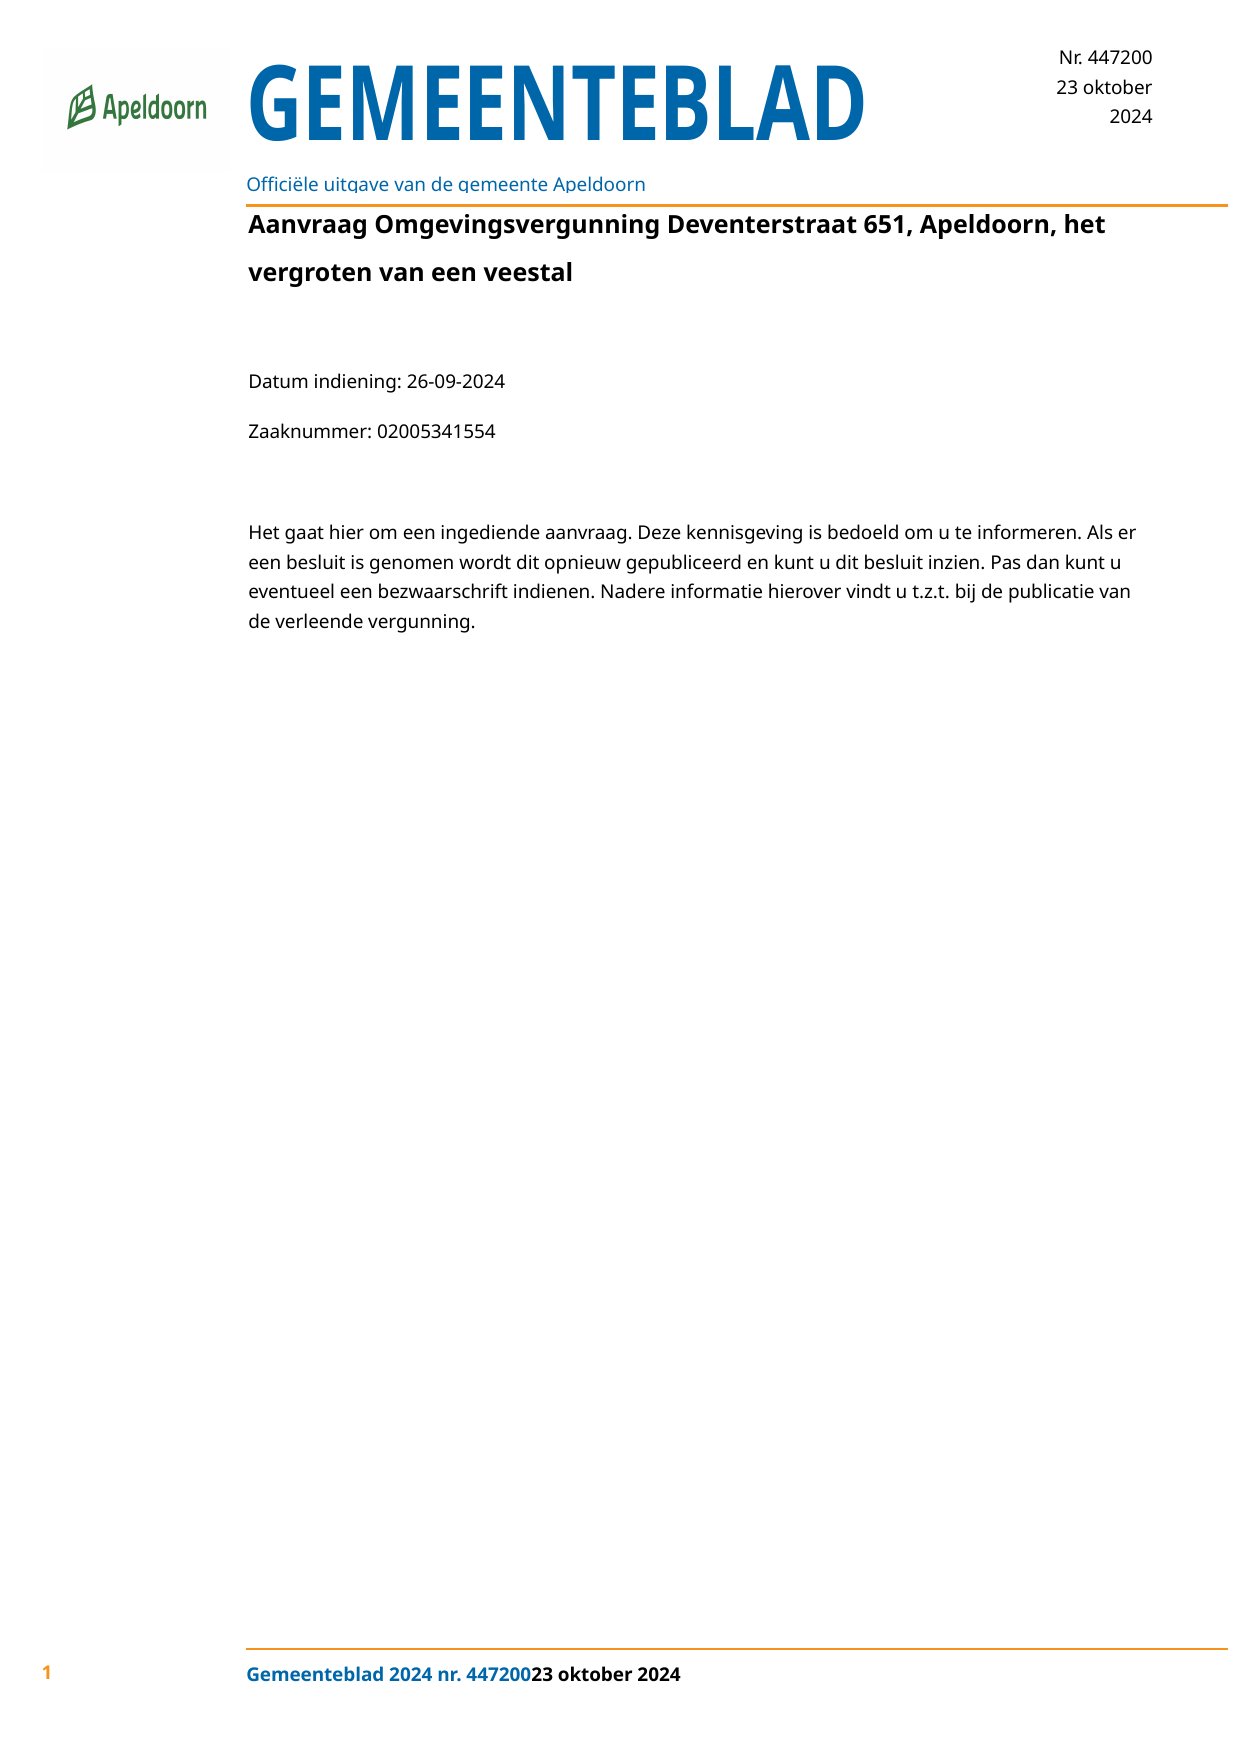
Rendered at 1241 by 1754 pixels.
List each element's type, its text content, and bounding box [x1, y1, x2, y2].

text Het gaat hier om een ingediende aanvraag. Deze kennisgeving is bedoeld om u te informeren. Als er een besluit is genomen wordt dit opnieuw gepubliceerd en kunt u dit besluit inzien. Pas dan kunt u eventueel een bezwaarschrift indienen. Nadere informatie hierover vindt u t.z.t. bij de publicatie van de verleende vergunning. [248, 519, 1152, 634]
picture [41, 47, 231, 172]
text Zaaknummer: 02005341554 [248, 419, 1152, 444]
text Datum indiening: 26-09-2024 [248, 368, 1152, 394]
text Aanvraag Omgevingsvergunning Deventerstraat 651, Apeldoorn, het vergroten van een veestal [248, 207, 1152, 288]
